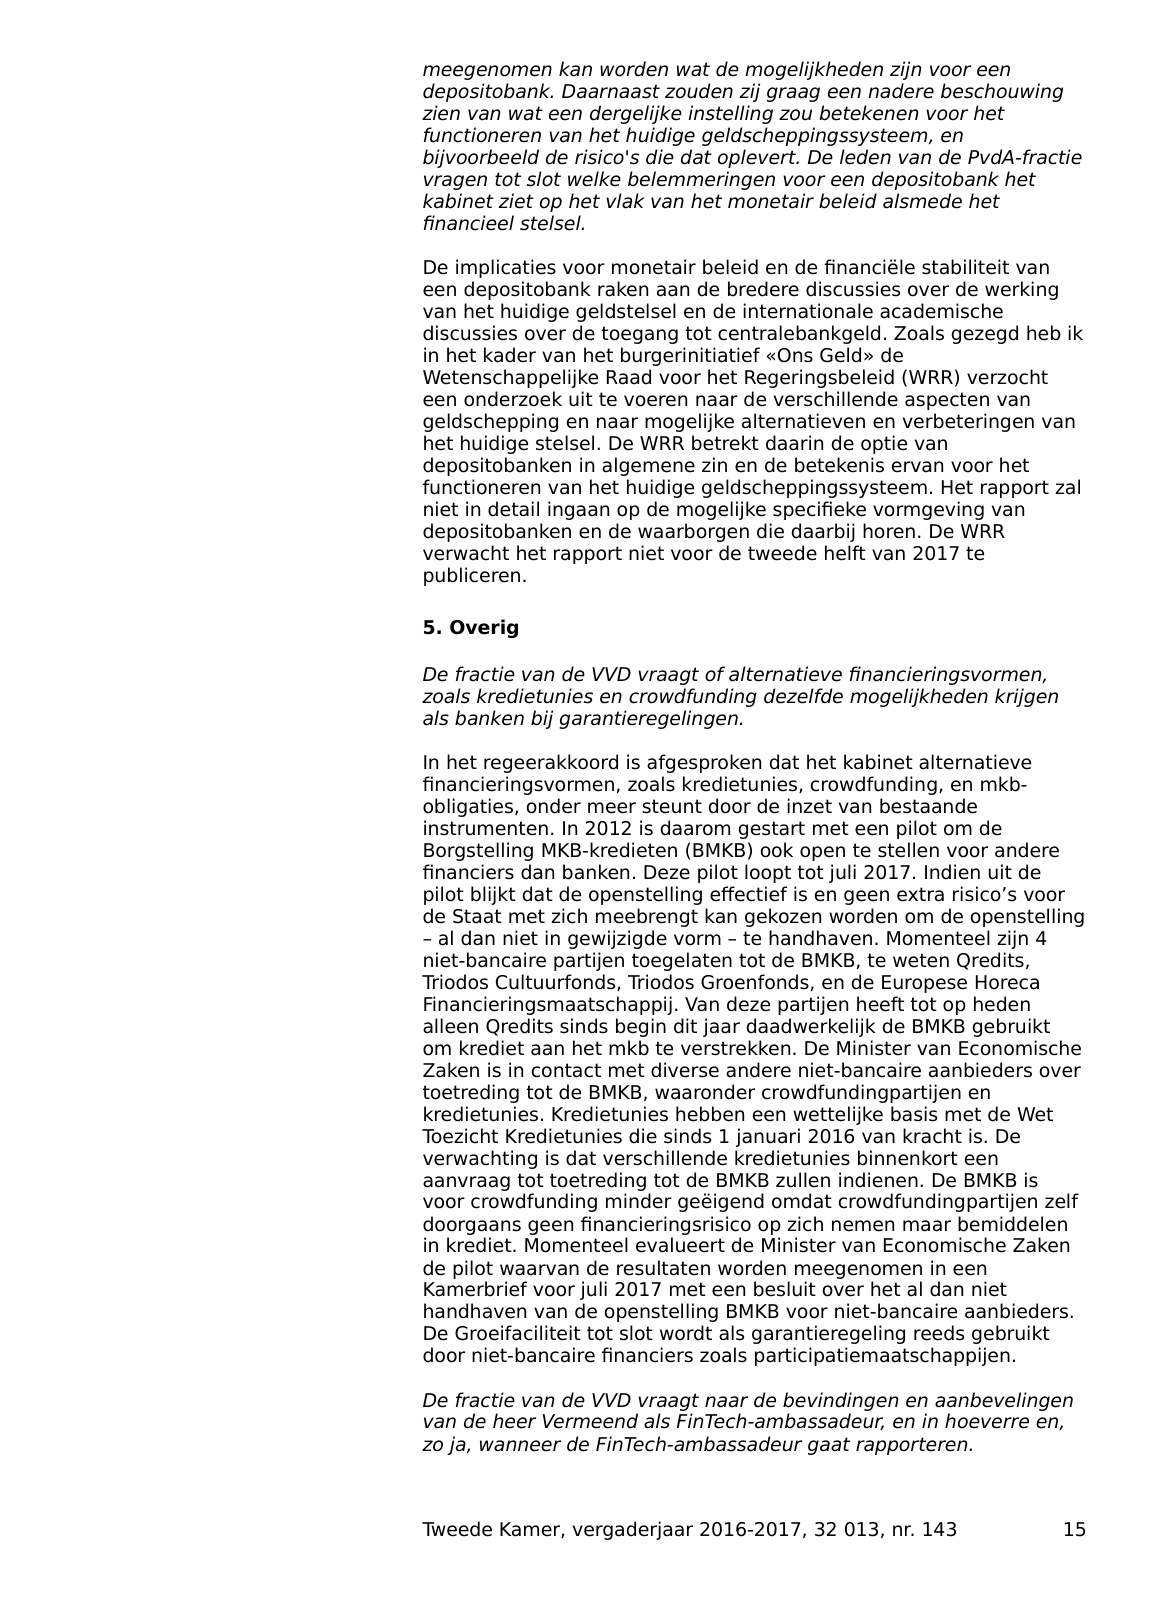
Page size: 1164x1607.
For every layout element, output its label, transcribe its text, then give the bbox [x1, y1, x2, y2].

text De fractie van de VVD vraagt naar de bevindingen en aanbevelingen van de heer Vermeend als FinTech-ambassadeur, en in hoeverre en, zo ja, wanneer de FinTech-ambassadeur gaat rapporteren. [422, 1389, 1087, 1455]
text meegenomen kan worden wat de mogelijkheden zijn voor een depositobank. Daarnaast zouden zij graag een nadere beschouwing zien van wat een dergelijke instelling zou betekenen voor het functioneren van het huidige geldscheppingssysteem, en bijvoorbeeld de risico's die dat oplevert. De leden van de PvdA-fractie vragen tot slot welke belemmeringen voor een depositobank het kabinet ziet op het vlak van het monetair beleid alsmede het financieel stelsel. [422, 59, 1087, 235]
text In het regeerakkoord is afgesproken dat het kabinet alternatieve financieringsvormen, zoals kredietunies, crowdfunding, en mkb-obligaties, onder meer steunt door de inzet van bestaande instrumenten. In 2012 is daarom gestart met een pilot om de Borgstelling MKB-kredieten (BMKB) ook open te stellen voor andere financiers dan banken. Deze pilot loopt tot juli 2017. Indien uit de pilot blijkt dat de openstelling effectief is en geen extra risico’s voor de Staat met zich meebrengt kan gekozen worden om de openstelling – al dan niet in gewijzigde vorm – te handhaven. Momenteel zijn 4 niet-bancaire partijen toegelaten tot de BMKB, te weten Qredits, Triodos Cultuurfonds, Triodos Groenfonds, en de Europese Horeca Financieringsmaatschappij. Van deze partijen heeft tot op heden alleen Qredits sinds begin dit jaar daadwerkelijk de BMKB gebruikt om krediet aan het mkb te verstrekken. De Minister van Economische Zaken is in contact met diverse andere niet-bancaire aanbieders over toetreding tot de BMKB, waaronder crowdfundingpartijen en kredietunies. Kredietunies hebben een wettelijke basis met de Wet Toezicht Kredietunies die sinds 1 januari 2016 van kracht is. De verwachting is dat verschillende kredietunies binnenkort een aanvraag tot toetreding tot de BMKB zullen indienen. De BMKB is voor crowdfunding minder geëigend omdat crowdfundingpartijen zelf doorgaans geen financieringsrisico op zich nemen maar bemiddelen in krediet. Momenteel evalueert de Minister van Economische Zaken de pilot waarvan de resultaten worden meegenomen in een Kamerbrief voor juli 2017 met een besluit over het al dan niet handhaven van de openstelling BMKB voor niet-bancaire aanbieders. De Groeifaciliteit tot slot wordt als garantieregeling reeds gebruikt door niet-bancaire financiers zoals participatiemaatschappijen. [422, 752, 1087, 1367]
text De implicaties voor monetair beleid en de financiële stabiliteit van een depositobank raken aan de bredere discussies over de werking van het huidige geldstelsel en de internationale academische discussies over de toegang tot centralebankgeld. Zoals gezegd heb ik in het kader van het burgerinitiatief «Ons Geld» de Wetenschappelijke Raad voor het Regeringsbeleid (WRR) verzocht een onderzoek uit te voeren naar de verschillende aspecten van geldschepping en naar mogelijke alternatieven en verbeteringen van het huidige stelsel. De WRR betrekt daarin de optie van depositobanken in algemene zin en de betekenis ervan voor het functioneren van het huidige geldscheppingssysteem. Het rapport zal niet in detail ingaan op de mogelijke specifieke vormgeving van depositobanken en de waarborgen die daarbij horen. De WRR verwacht het rapport niet voor de tweede helft van 2017 te publiceren. [422, 257, 1087, 587]
text De fractie van de VVD vraagt of alternatieve financieringsvormen, zoals kredietunies en crowdfunding dezelfde mogelijkheden krijgen als banken bij garantieregelingen. [422, 664, 1087, 730]
subtitle 5. Overig [422, 617, 1087, 639]
